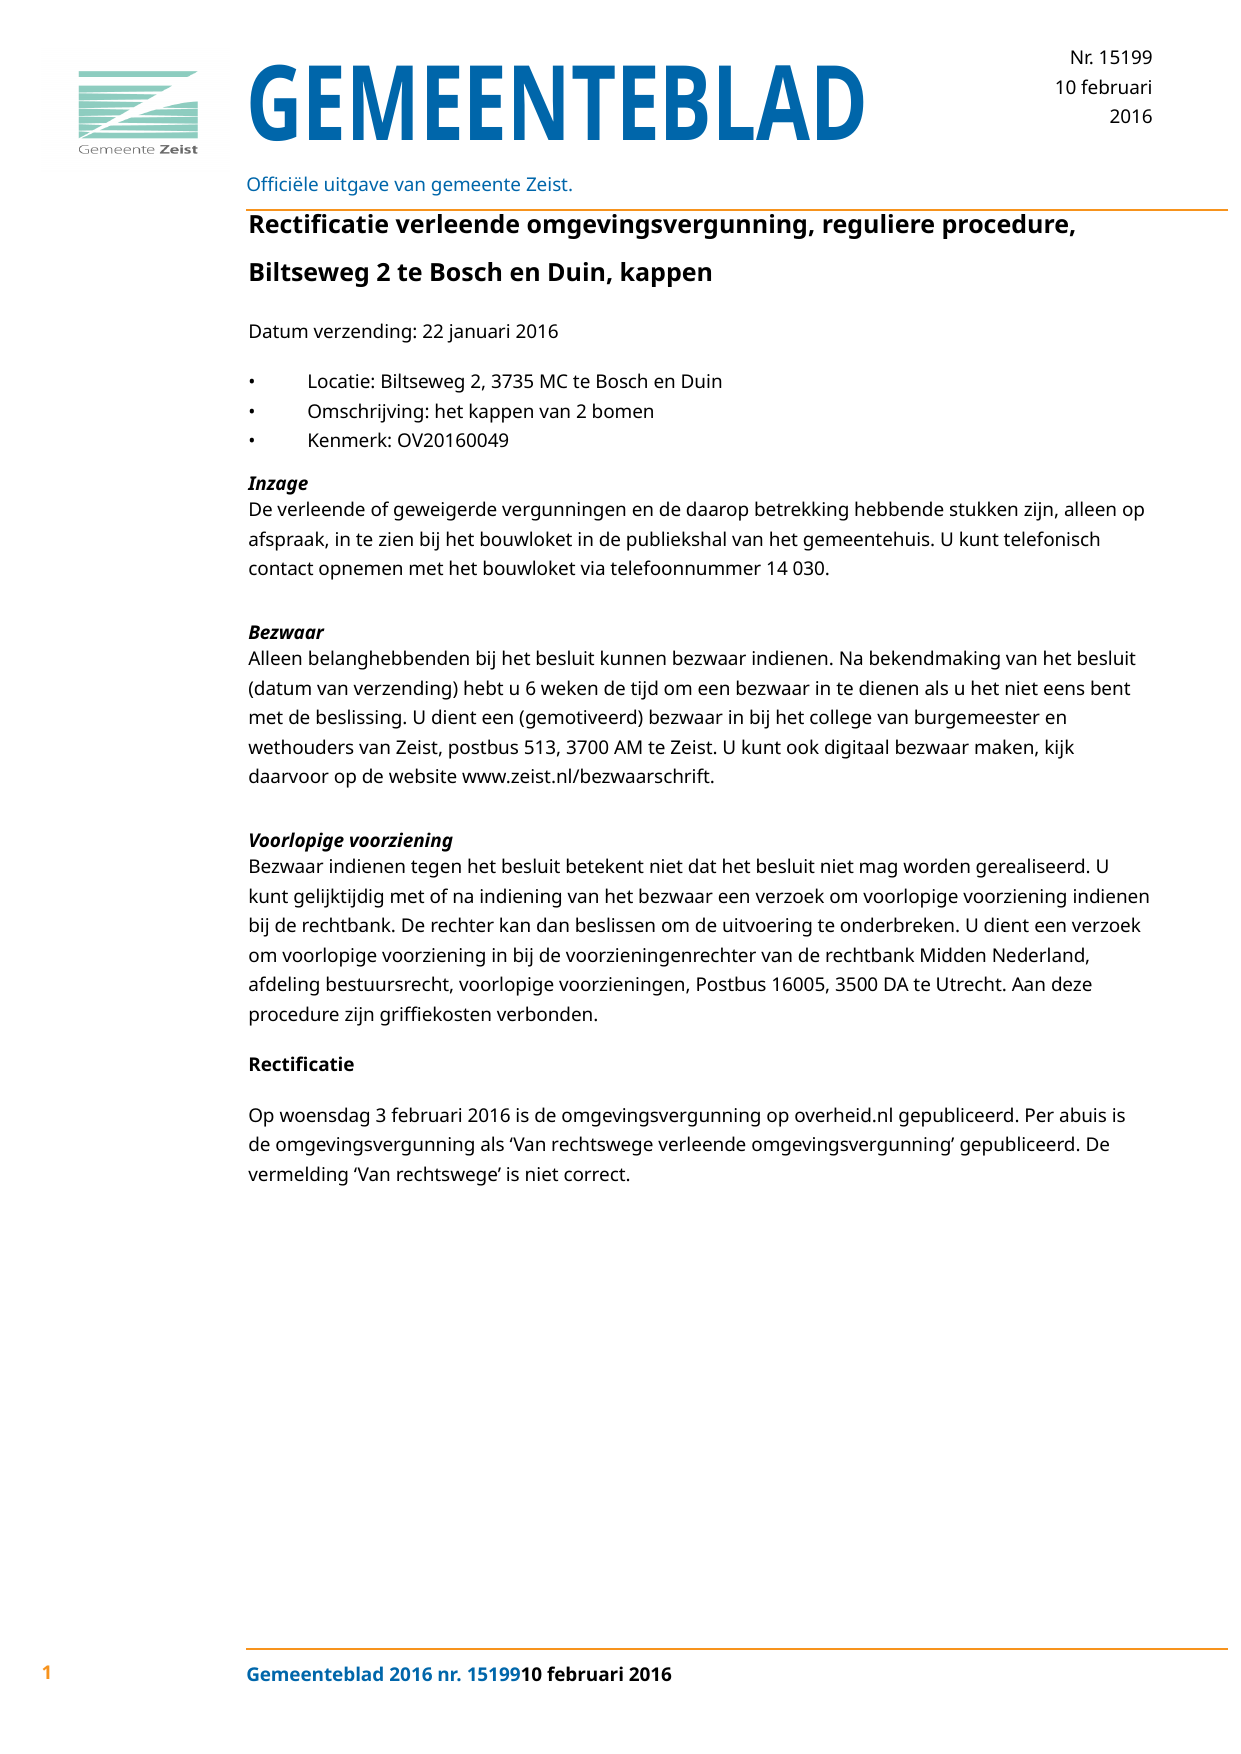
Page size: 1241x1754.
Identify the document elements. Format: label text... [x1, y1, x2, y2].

list Omschrijving: het kappen van 2 bomen [248, 398, 1152, 424]
list Kenmerk: OV20160049 [248, 427, 1152, 453]
text De verleende of geweigerde vergunningen en de daarop betrekking hebbende stukken zijn, alleen op afspraak, in te zien bij het bouwloket in de publiekshal van het gemeentehuis. U kunt telefonisch contact opnemen met het bouwloket via telefoonnummer 14 030. [248, 496, 1152, 581]
list Locatie: Biltseweg 2, 3735 MC te Bosch en Duin [248, 368, 1152, 394]
text Rectificatie verleende omgevingsvergunning, reguliere procedure, Biltseweg 2 te Bosch en Duin, kappen [248, 211, 1152, 288]
picture [41, 47, 231, 172]
text Bezwaar indienen tegen het besluit betekent niet dat het besluit niet mag worden gerealiseerd. U kunt gelijktijdig met of na indiening van het bezwaar een verzoek om voorlopige voorziening indienen bij de rechtbank. De rechter kan dan beslissen om de uitvoering te onderbreken. U dient een verzoek om voorlopige voorziening in bij de voorzieningenrechter van de rechtbank Midden Nederland, afdeling bestuursrecht, voorlopige voorzieningen, Postbus 16005, 3500 DA te Utrecht. Aan deze procedure zijn griffiekosten verbonden. [248, 853, 1152, 1027]
text Bezwaar [248, 619, 1152, 645]
text Inzage [248, 471, 1152, 496]
text Datum verzending: 22 januari 2016 [248, 318, 1152, 344]
text Alleen belanghebbenden bij het besluit kunnen bezwaar indienen. Na bekendmaking van het besluit (datum van verzending) hebt u 6 weken de tijd om een bezwaar in te dienen als u het niet eens bent met de beslissing. U dient een (gemotiveerd) bezwaar in bij het college van burgemeester en wethouders van Zeist, postbus 513, 3700 AM te Zeist. U kunt ook digitaal bezwaar maken, kijk daarvoor op de website www.zeist.nl/bezwaarschrift. [248, 645, 1152, 789]
text Op woensdag 3 februari 2016 is de omgevingsvergunning op overheid.nl gepubliceerd. Per abuis is de omgevingsvergunning als ‘Van rechtswege verleende omgevingsvergunning’ gepubliceerd. De vermelding ‘Van rechtswege’ is niet correct. [248, 1102, 1152, 1187]
text Voorlopige voorziening [248, 827, 1152, 853]
text Rectificatie [248, 1052, 1152, 1077]
